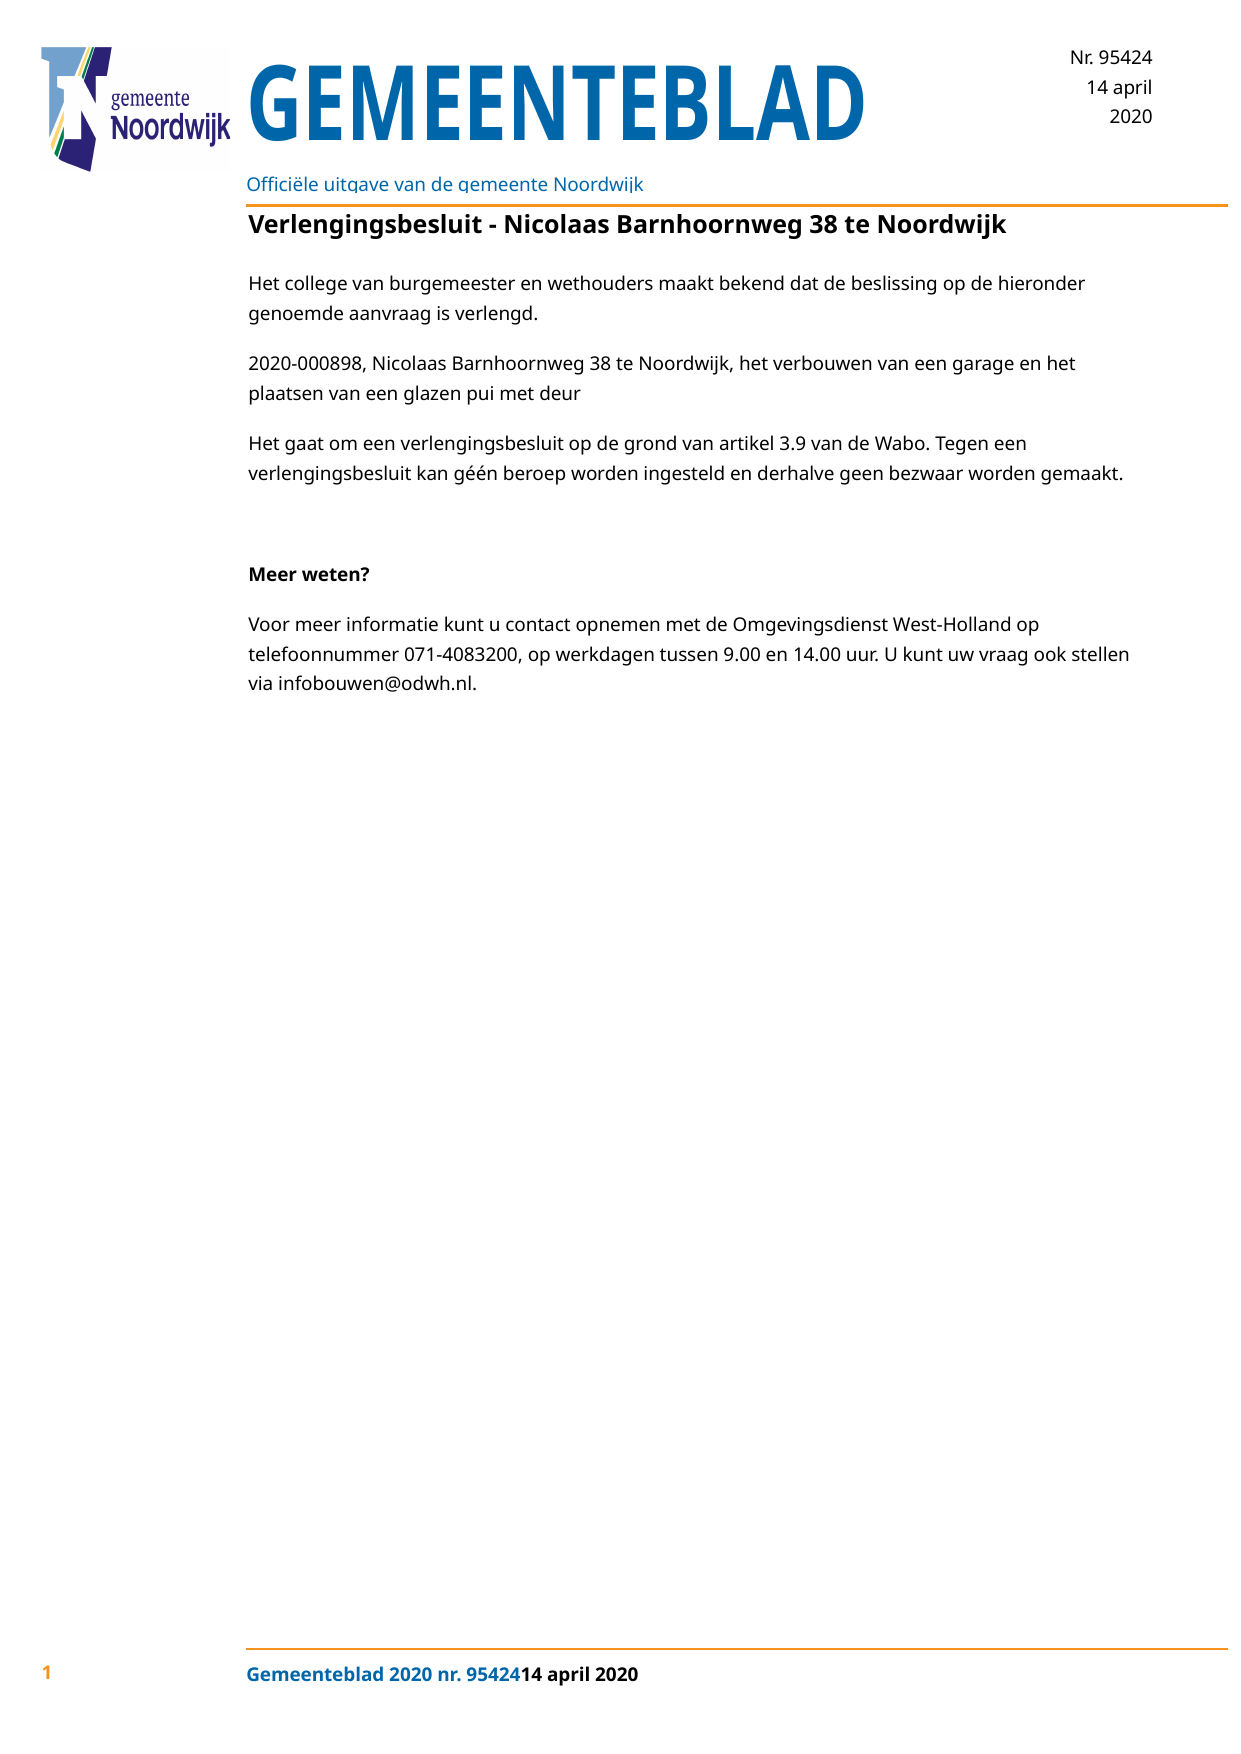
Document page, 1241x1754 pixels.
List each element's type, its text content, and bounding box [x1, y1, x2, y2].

text Het college van burgemeester en wethouders maakt bekend dat de beslissing op de hieronder genoemde aanvraag is verlengd. [248, 270, 1152, 326]
text Meer weten? [248, 561, 1152, 586]
text Het gaat om een verlengingsbesluit op de grond van artikel 3.9 van de Wabo. Tegen een verlengingsbesluit kan géén beroep worden ingesteld en derhalve geen bezwaar worden gemaakt. [248, 430, 1152, 486]
picture [41, 47, 231, 172]
text Verlengingsbesluit - Nicolaas Barnhoornweg 38 te Noordwijk [248, 207, 1152, 241]
text Voor meer informatie kunt u contact opnemen met de Omgevingsdienst West-Holland op telefoonnummer 071-4083200, op werkdagen tussen 9.00 en 14.00 uur. U kunt uw vraag ook stellen via infobouwen@odwh.nl. [248, 611, 1152, 696]
text 2020-000898, Nicolaas Barnhoornweg 38 te Noordwijk, het verbouwen van een garage en het plaatsen van een glazen pui met deur [248, 350, 1152, 406]
